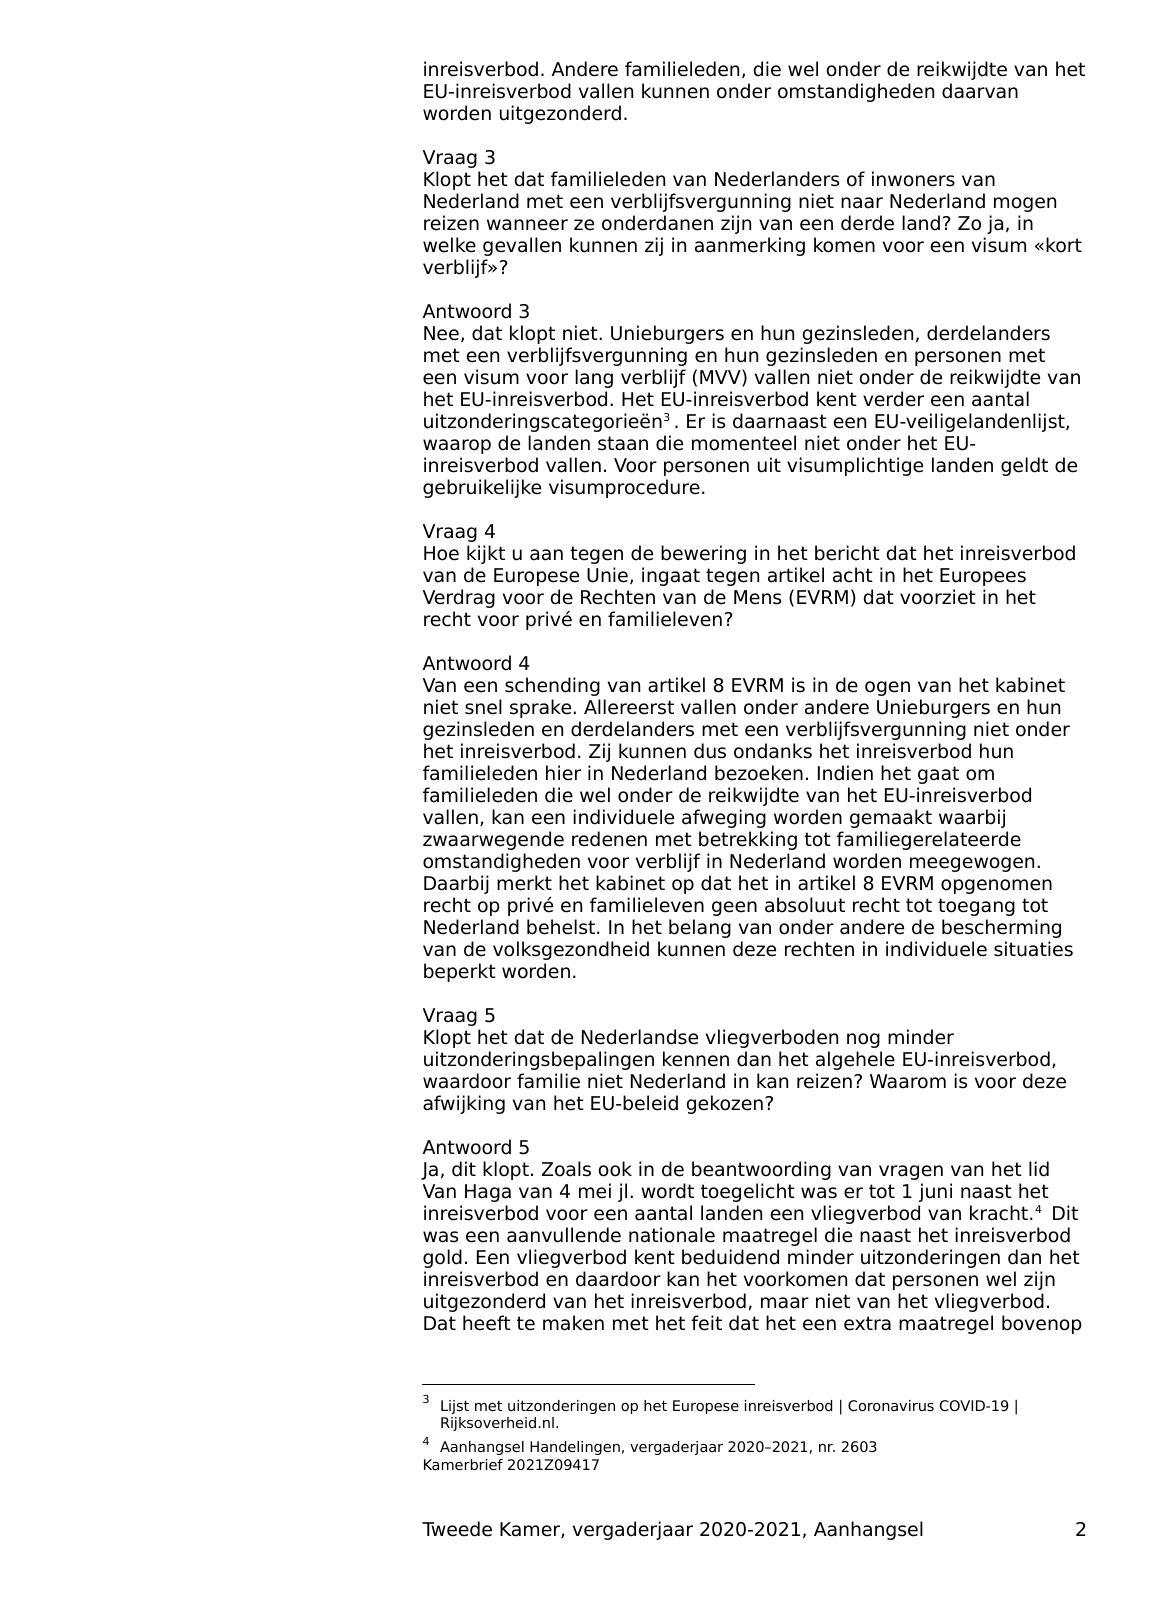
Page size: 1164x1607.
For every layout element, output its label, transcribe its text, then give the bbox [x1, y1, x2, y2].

text Kamerbrief 2021Z09417 [422, 1457, 1087, 1474]
text Klopt het dat de Nederlandse vliegverboden nog minder uitzonderingsbepalingen kennen dan het algehele EU-inreisverbod, waardoor familie niet Nederland in kan reizen? Waarom is voor deze afwijking van het EU-beleid gekozen? [422, 1027, 1087, 1115]
text Van een schending van artikel 8 EVRM is in de ogen van het kabinet niet snel sprake. Allereerst vallen onder andere Unieburgers en hun gezinsleden en derdelanders met een verblijfsvergunning niet onder het inreisverbod. Zij kunnen dus ondanks het inreisverbod hun familieleden hier in Nederland bezoeken. Indien het gaat om familieleden die wel onder de reikwijdte van het EU-inreisverbod vallen, kan een individuele afweging worden gemaakt waarbij zwaarwegende redenen met betrekking tot familiegerelateerde omstandigheden voor verblijf in Nederland worden meegewogen. Daarbij merkt het kabinet op dat het in artikel 8 EVRM opgenomen recht op privé en familieleven geen absoluut recht tot toegang tot Nederland behelst. In het belang van onder andere de bescherming van de volksgezondheid kunnen deze rechten in individuele situaties beperkt worden. [422, 675, 1087, 983]
text inreisverbod. Andere familieleden, die wel onder de reikwijdte van het EU-inreisverbod vallen kunnen onder omstandigheden daarvan worden uitgezonderd. [422, 59, 1087, 125]
text Ja, dit klopt. Zoals ook in de beantwoording van vragen van het lid Van Haga van 4 mei jl. wordt toegelicht was er tot 1 juni naast het inreisverbod voor een aantal landen een vliegverbod van kracht. Dit was een aanvullende nationale maatregel die naast het inreisverbod gold. Een vliegverbod kent beduidend minder uitzonderingen dan het inreisverbod en daardoor kan het voorkomen dat personen wel zijn uitgezonderd van het inreisverbod, maar niet van het vliegverbod. Dat heeft te maken met het feit dat het een extra maatregel bovenop [422, 1159, 1087, 1335]
text Antwoord 5 [422, 1137, 1087, 1159]
text Vraag 5 [422, 1005, 1087, 1027]
text Aanhangsel Handelingen, vergaderjaar 2020–2021, nr. 2603 [422, 1435, 1087, 1457]
text Klopt het dat familieleden van Nederlanders of inwoners van Nederland met een verblijfsvergunning niet naar Nederland mogen reizen wanneer ze onderdanen zijn van een derde land? Zo ja, in welke gevallen kunnen zij in aanmerking komen voor een visum «kort verblijf»? [422, 169, 1087, 279]
text Antwoord 4 [422, 653, 1087, 675]
text Lijst met uitzonderingen op het Europese inreisverbod | Coronavirus COVID-19 | Rijksoverheid.nl. [422, 1393, 1087, 1432]
text Vraag 3 [422, 147, 1087, 169]
text Hoe kijkt u aan tegen de bewering in het bericht dat het inreisverbod van de Europese Unie, ingaat tegen artikel acht in het Europees Verdrag voor de Rechten van de Mens (EVRM) dat voorziet in het recht voor privé en familieleven? [422, 543, 1087, 631]
text Nee, dat klopt niet. Unieburgers en hun gezinsleden, derdelanders met een verblijfsvergunning en hun gezinsleden en personen met een visum voor lang verblijf (MVV) vallen niet onder de reikwijdte van het EU-inreisverbod. Het EU-inreisverbod kent verder een aantal uitzonderingscategorieën. Er is daarnaast een EU-veiligelandenlijst, waarop de landen staan die momenteel niet onder het EU-inreisverbod vallen. Voor personen uit visumplichtige landen geldt de gebruikelijke visumprocedure. [422, 323, 1087, 499]
text Antwoord 3 [422, 301, 1087, 323]
text Vraag 4 [422, 521, 1087, 543]
